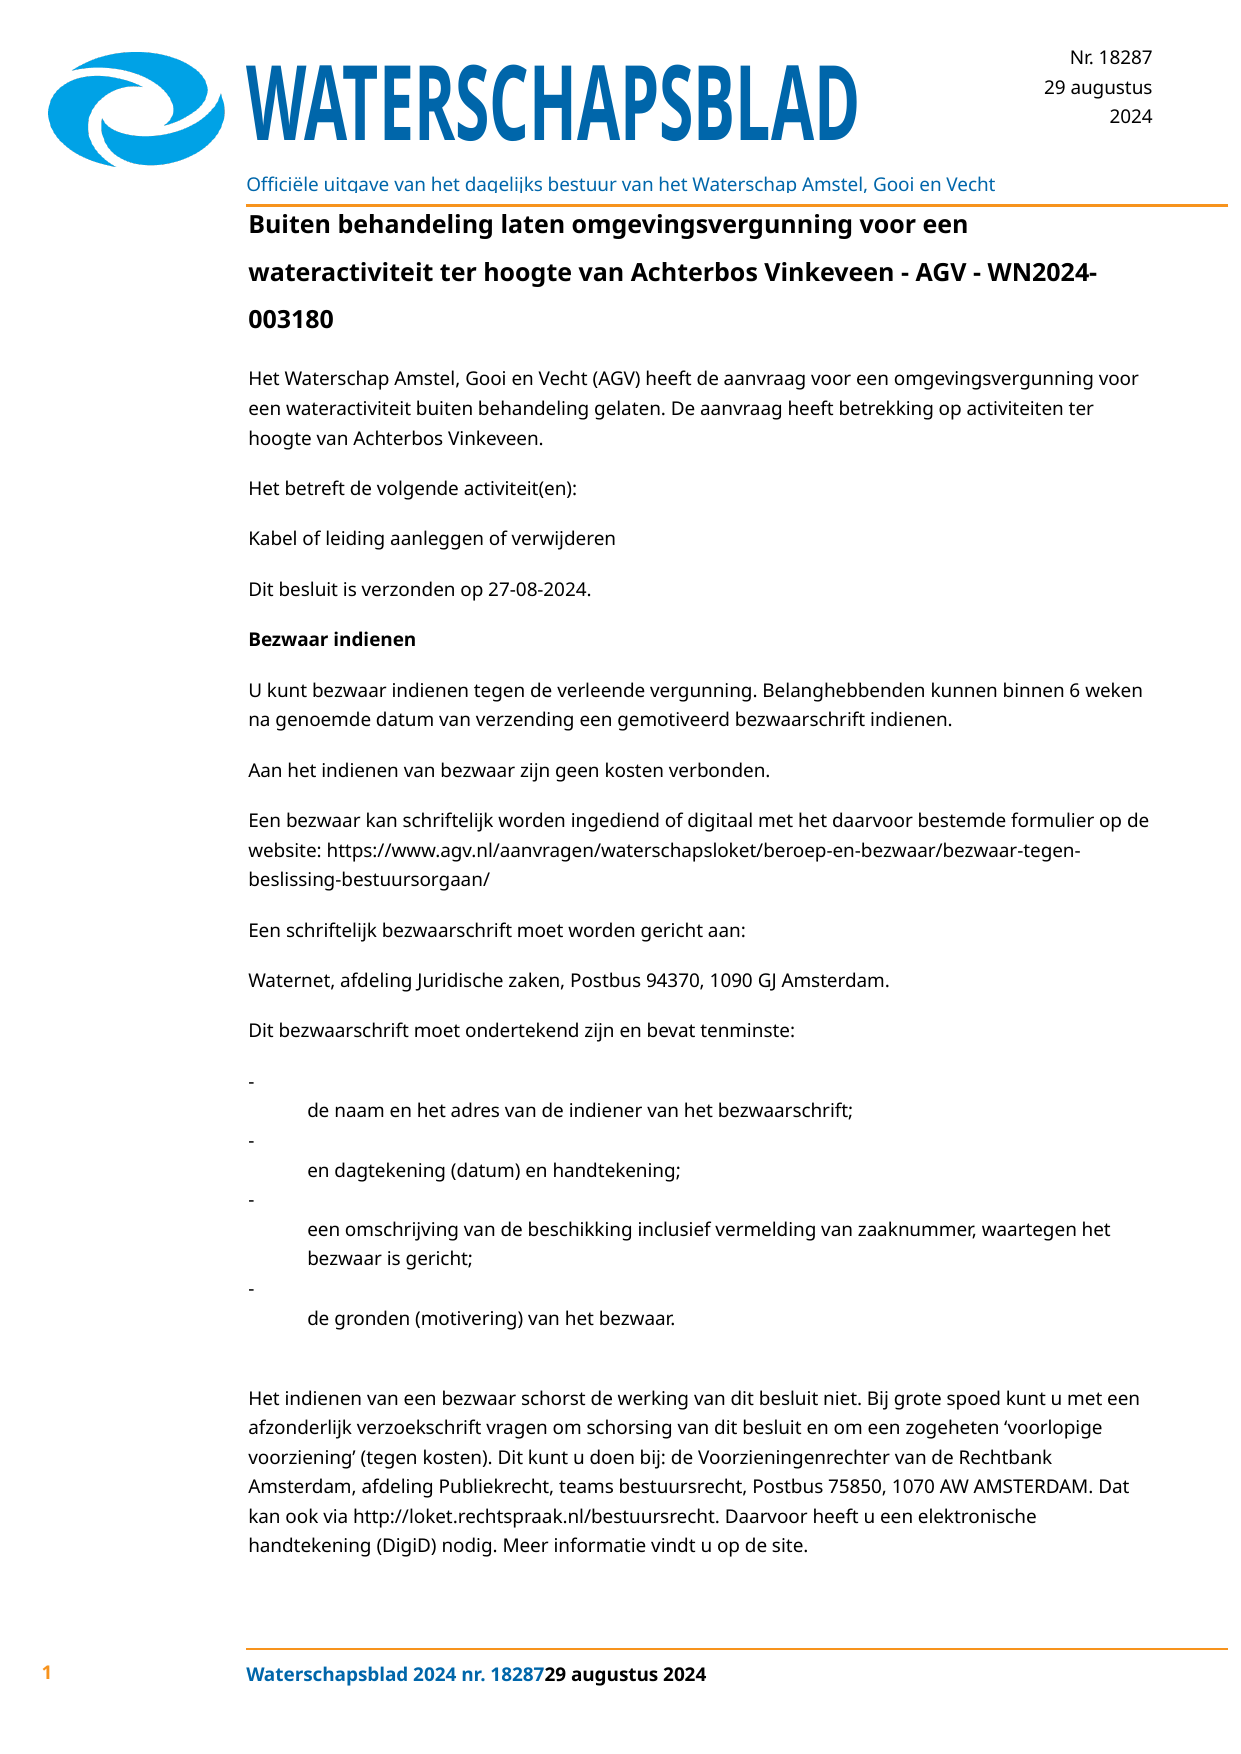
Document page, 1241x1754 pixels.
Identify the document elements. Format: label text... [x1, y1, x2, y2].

text Het indienen van een bezwaar schorst de werking van dit besluit niet. Bij grote spoed kunt u met een afzonderlijk verzoekschrift vragen om schorsing van dit besluit en om een zogeheten ‘voorlopige voorziening’ (tegen kosten). Dit kunt u doen bij: de Voorzieningenrechter van de Rechtbank Amsterdam, afdeling Publiekrecht, teams bestuursrecht, Postbus 75850, 1070 AW AMSTERDAM. Dat kan ook via http://loket.rechtspraak.nl/bestuursrecht. Daarvoor heeft u een elektronische handtekening (DigiD) nodig. Meer informatie vindt u op de site. [248, 1385, 1152, 1558]
list de naam en het adres van de indiener van het bezwaarschrift; [248, 1098, 1152, 1123]
list de gronden (motivering) van het bezwaar. [248, 1305, 1152, 1330]
text Dit bezwaarschrift moet ondertekend zijn en bevat tenminste: [248, 1018, 1152, 1043]
text Aan het indienen van bezwaar zijn geen kosten verbonden. [248, 757, 1152, 782]
text Bezwaar indienen [248, 626, 1152, 652]
text Een bezwaar kan schriftelijk worden ingediend of digitaal met het daarvoor bestemde formulier op de website: https://www.agv.nl/aanvragen/waterschapsloket/beroep-en-bezwaar/bezwaar-tegen-beslissing-bestuursorgaan/ [248, 807, 1152, 892]
list en dagtekening (datum) en handtekening; [248, 1157, 1152, 1182]
text Kabel of leiding aanleggen of verwijderen [248, 526, 1152, 551]
text Dit besluit is verzonden op 27-08-2024. [248, 576, 1152, 602]
text Een schriftelijk bezwaarschrift moet worden gericht aan: [248, 917, 1152, 942]
text Buiten behandeling laten omgevingsvergunning voor een wateractiviteit ter hoogte van Achterbos Vinkeveen - AGV - WN2024-003180 [248, 207, 1152, 336]
text Het betreft de volgende activiteit(en): [248, 475, 1152, 501]
text U kunt bezwaar indienen tegen de verleende vergunning. Belanghebbenden kunnen binnen 6 weken na genoemde datum van verzending een gemotiveerd bezwaarschrift indienen. [248, 677, 1152, 732]
list een omschrijving van de beschikking inclusief vermelding van zaaknummer, waartegen het bezwaar is gericht; [248, 1216, 1152, 1271]
text Het Waterschap Amstel, Gooi en Vecht (AGV) heeft de aanvraag voor een omgevingsvergunning voor een wateractiviteit buiten behandeling gelaten. De aanvraag heeft betrekking op activiteiten ter hoogte van Achterbos Vinkeveen. [248, 366, 1152, 450]
picture [41, 47, 231, 172]
text Waternet, afdeling Juridische zaken, Postbus 94370, 1090 GJ Amsterdam. [248, 967, 1152, 993]
